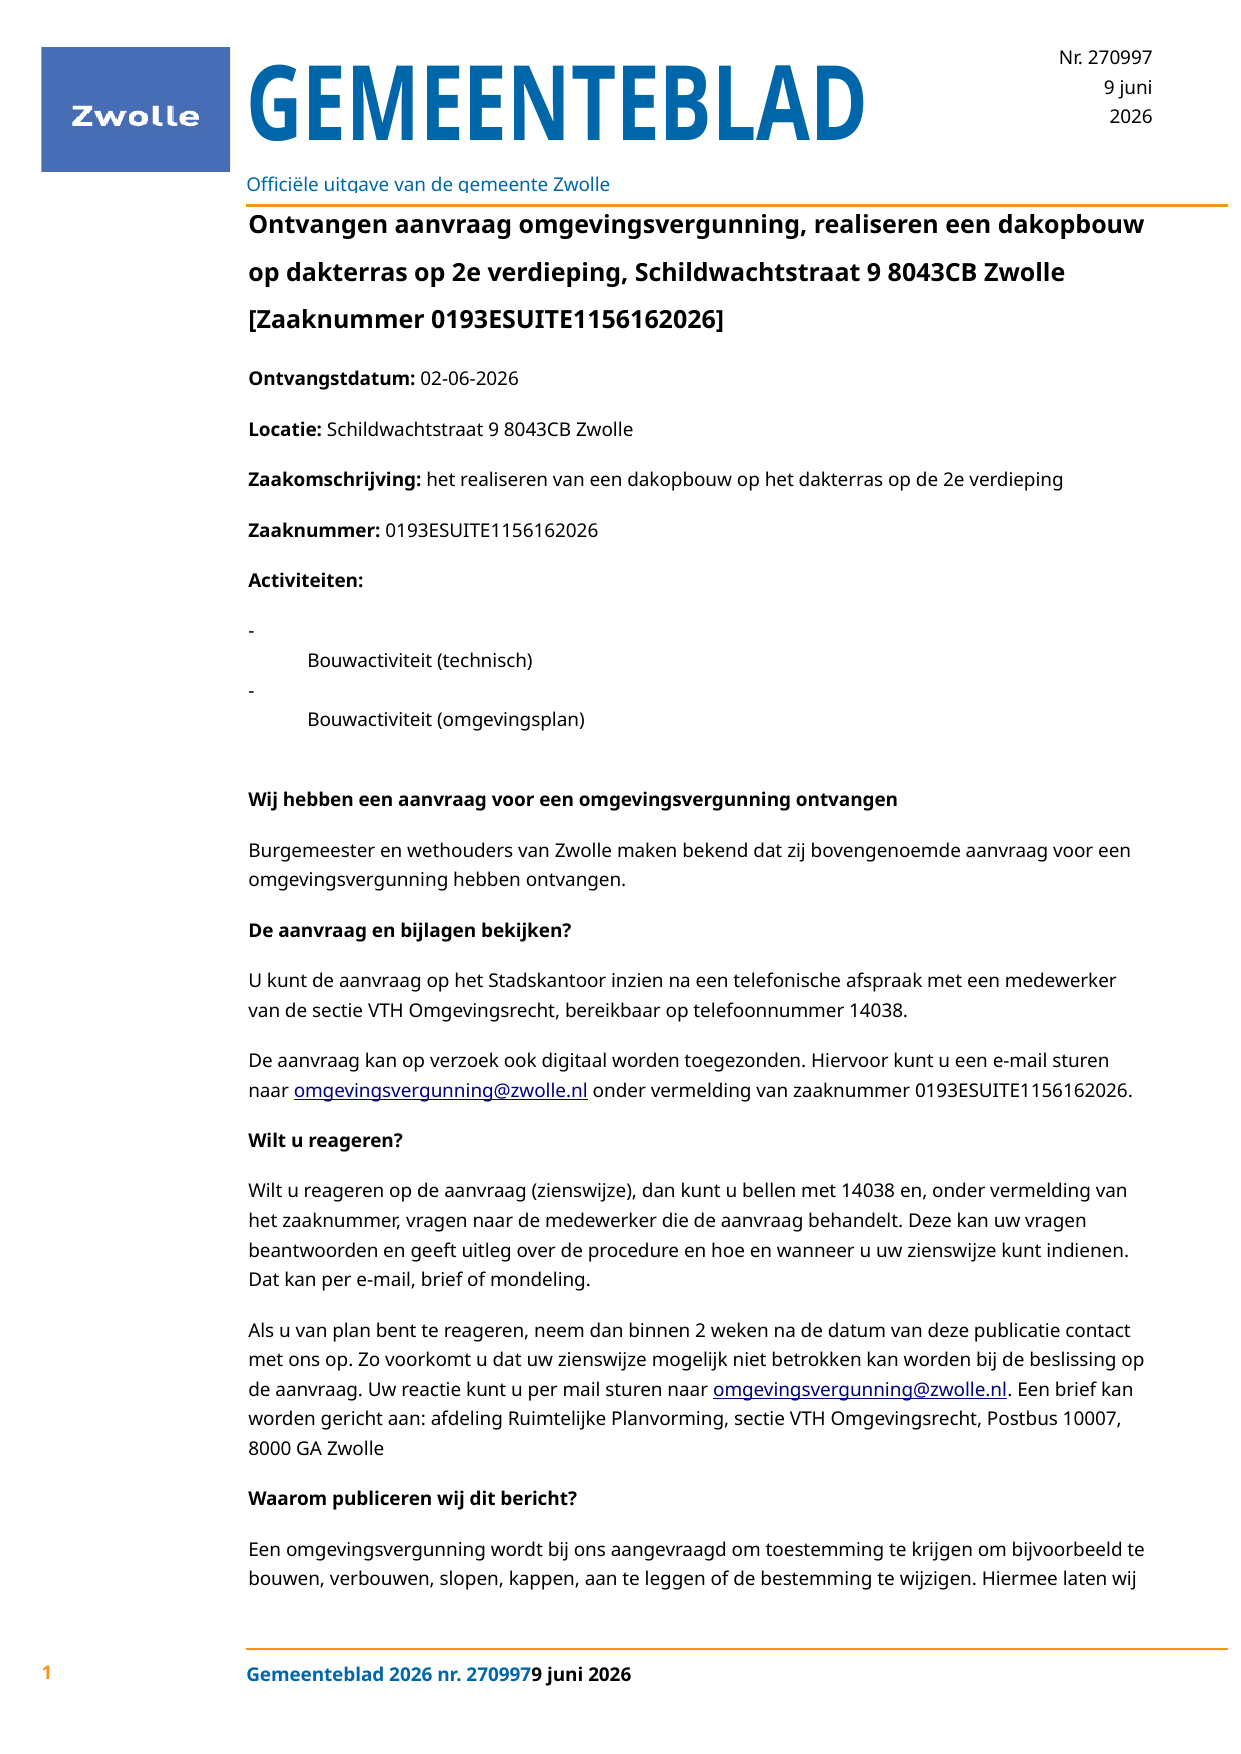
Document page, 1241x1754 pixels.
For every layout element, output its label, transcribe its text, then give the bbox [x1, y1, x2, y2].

text Burgemeester en wethouders van Zwolle maken bekend dat zij bovengenoemde aanvraag voor een omgevingsvergunning hebben ontvangen. [248, 837, 1152, 892]
text De aanvraag kan op verzoek ook digitaal worden toegezonden. Hiervoor kunt u een e-mail sturen naar omgevingsvergunning@zwolle.nl onder vermelding van zaaknummer 0193ESUITE1156162026. [248, 1047, 1152, 1102]
text Zaakomschrijving: het realiseren van een dakopbouw op het dakterras op de 2e verdieping [248, 466, 1152, 492]
text Locatie: Schildwachtstraat 9 8043CB Zwolle [248, 416, 1152, 442]
picture [41, 47, 231, 172]
text Een omgevingsvergunning wordt bij ons aangevraagd om toestemming te krijgen om bijvoorbeeld te bouwen, verbouwen, slopen, kappen, aan te leggen of de bestemming te wijzigen. Hiermee laten wij [248, 1536, 1152, 1591]
list Bouwactiviteit (omgevingsplan) [248, 706, 1152, 732]
text Ontvangstdatum: 02-06-2026 [248, 366, 1152, 391]
text De aanvraag en bijlagen bekijken? [248, 917, 1152, 942]
text Als u van plan bent te reageren, neem dan binnen 2 weken na de datum van deze publicatie contact met ons op. Zo voorkomt u dat uw zienswijze mogelijk niet betrokken kan worden bij de beslissing op de aanvraag. Uw reactie kunt u per mail sturen naar omgevingsvergunning@zwolle.nl. Een brief kan worden gericht aan: afdeling Ruimtelijke Planvorming, sectie VTH Omgevingsrecht, Postbus 10007, 8000 GA Zwolle [248, 1317, 1152, 1461]
text Activiteiten: [248, 567, 1152, 593]
text Waarom publiceren wij dit bericht? [248, 1486, 1152, 1511]
text U kunt de aanvraag op het Stadskantoor inzien na een telefonische afspraak met een medewerker van de sectie VTH Omgevingsrecht, bereikbaar op telefoonnummer 14038. [248, 967, 1152, 1022]
list Bouwactiviteit (technisch) [248, 647, 1152, 673]
text Ontvangen aanvraag omgevingsvergunning, realiseren een dakopbouw op dakterras op 2e verdieping, Schildwachtstraat 9 8043CB Zwolle [Zaaknummer 0193ESUITE1156162026] [248, 207, 1152, 336]
text Wij hebben een aanvraag voor een omgevingsvergunning ontvangen [248, 786, 1152, 812]
text Wilt u reageren? [248, 1127, 1152, 1153]
text Wilt u reageren op de aanvraag (zienswijze), dan kunt u bellen met 14038 en, onder vermelding van het zaaknummer, vragen naar de medewerker die de aanvraag behandelt. Deze kan uw vragen beantwoorden en geeft uitleg over de procedure en hoe en wanneer u uw zienswijze kunt indienen. Dat kan per e-mail, brief of mondeling. [248, 1178, 1152, 1292]
text Zaaknummer: 0193ESUITE1156162026 [248, 517, 1152, 542]
